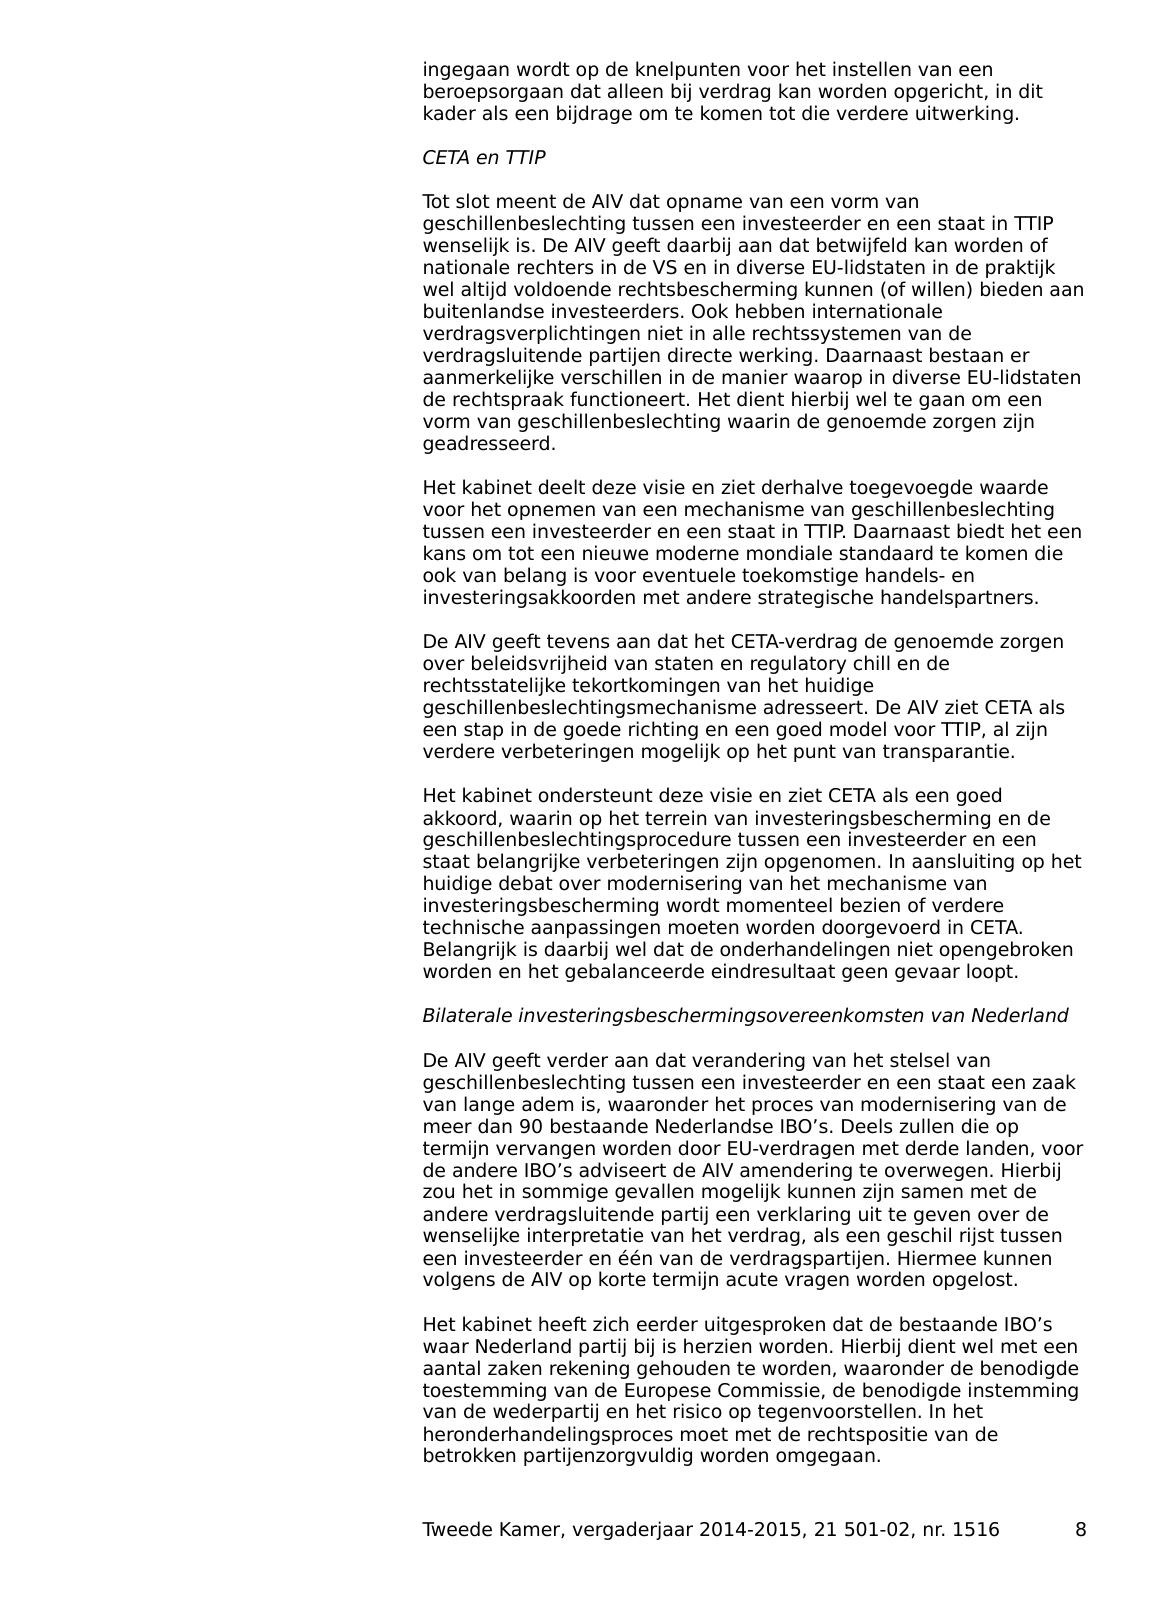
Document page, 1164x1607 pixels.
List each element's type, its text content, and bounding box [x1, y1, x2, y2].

subtitle CETA en TTIP [422, 147, 1087, 169]
text Het kabinet heeft zich eerder uitgesproken dat de bestaande IBO’s waar Nederland partij bij is herzien worden. Hierbij dient wel met een aantal zaken rekening gehouden te worden, waaronder de benodigde toestemming van de Europese Commissie, de benodigde instemming van de wederpartij en het risico op tegenvoorstellen. In het heronderhandelingsproces moet met de rechtspositie van de betrokken partijenzorgvuldig worden omgegaan. [422, 1313, 1087, 1467]
text De AIV geeft verder aan dat verandering van het stelsel van geschillenbeslechting tussen een investeerder en een staat een zaak van lange adem is, waaronder het proces van modernisering van de meer dan 90 bestaande Nederlandse IBO’s. Deels zullen die op termijn vervangen worden door EU-verdragen met derde landen, voor de andere IBO’s adviseert de AIV amendering te overwegen. Hierbij zou het in sommige gevallen mogelijk kunnen zijn samen met de andere verdragsluitende partij een verklaring uit te geven over de wenselijke interpretatie van het verdrag, als een geschil rijst tussen een investeerder en één van de verdragspartijen. Hiermee kunnen volgens de AIV op korte termijn acute vragen worden opgelost. [422, 1049, 1087, 1291]
text Het kabinet deelt deze visie en ziet derhalve toegevoegde waarde voor het opnemen van een mechanisme van geschillenbeslechting tussen een investeerder en een staat in TTIP. Daarnaast biedt het een kans om tot een nieuwe moderne mondiale standaard te komen die ook van belang is voor eventuele toekomstige handels- en investeringsakkoorden met andere strategische handelspartners. [422, 477, 1087, 609]
text Het kabinet ondersteunt deze visie en ziet CETA als een goed akkoord, waarin op het terrein van investeringsbescherming en de geschillenbeslechtingsprocedure tussen een investeerder en een staat belangrijke verbeteringen zijn opgenomen. In aansluiting op het huidige debat over modernisering van het mechanisme van investeringsbescherming wordt momenteel bezien of verdere technische aanpassingen moeten worden doorgevoerd in CETA. Belangrijk is daarbij wel dat de onderhandelingen niet opengebroken worden en het gebalanceerde eindresultaat geen gevaar loopt. [422, 785, 1087, 983]
text Tot slot meent de AIV dat opname van een vorm van geschillenbeslechting tussen een investeerder en een staat in TTIP wenselijk is. De AIV geeft daarbij aan dat betwijfeld kan worden of nationale rechters in de VS en in diverse EU-lidstaten in de praktijk wel altijd voldoende rechtsbescherming kunnen (of willen) bieden aan buitenlandse investeerders. Ook hebben internationale verdragsverplichtingen niet in alle rechtssystemen van de verdragsluitende partijen directe werking. Daarnaast bestaan er aanmerkelijke verschillen in de manier waarop in diverse EU-lidstaten de rechtspraak functioneert. Het dient hierbij wel te gaan om een vorm van geschillenbeslechting waarin de genoemde zorgen zijn geadresseerd. [422, 191, 1087, 455]
text ingegaan wordt op de knelpunten voor het instellen van een beroepsorgaan dat alleen bij verdrag kan worden opgericht, in dit kader als een bijdrage om te komen tot die verdere uitwerking. [422, 59, 1087, 125]
text De AIV geeft tevens aan dat het CETA-verdrag de genoemde zorgen over beleidsvrijheid van staten en regulatory chill en de rechtsstatelijke tekortkomingen van het huidige geschillenbeslechtingsmechanisme adresseert. De AIV ziet CETA als een stap in de goede richting en een goed model voor TTIP, al zijn verdere verbeteringen mogelijk op het punt van transparantie. [422, 631, 1087, 763]
subtitle Bilaterale investeringsbeschermingsovereenkomsten van Nederland [422, 1005, 1087, 1027]
